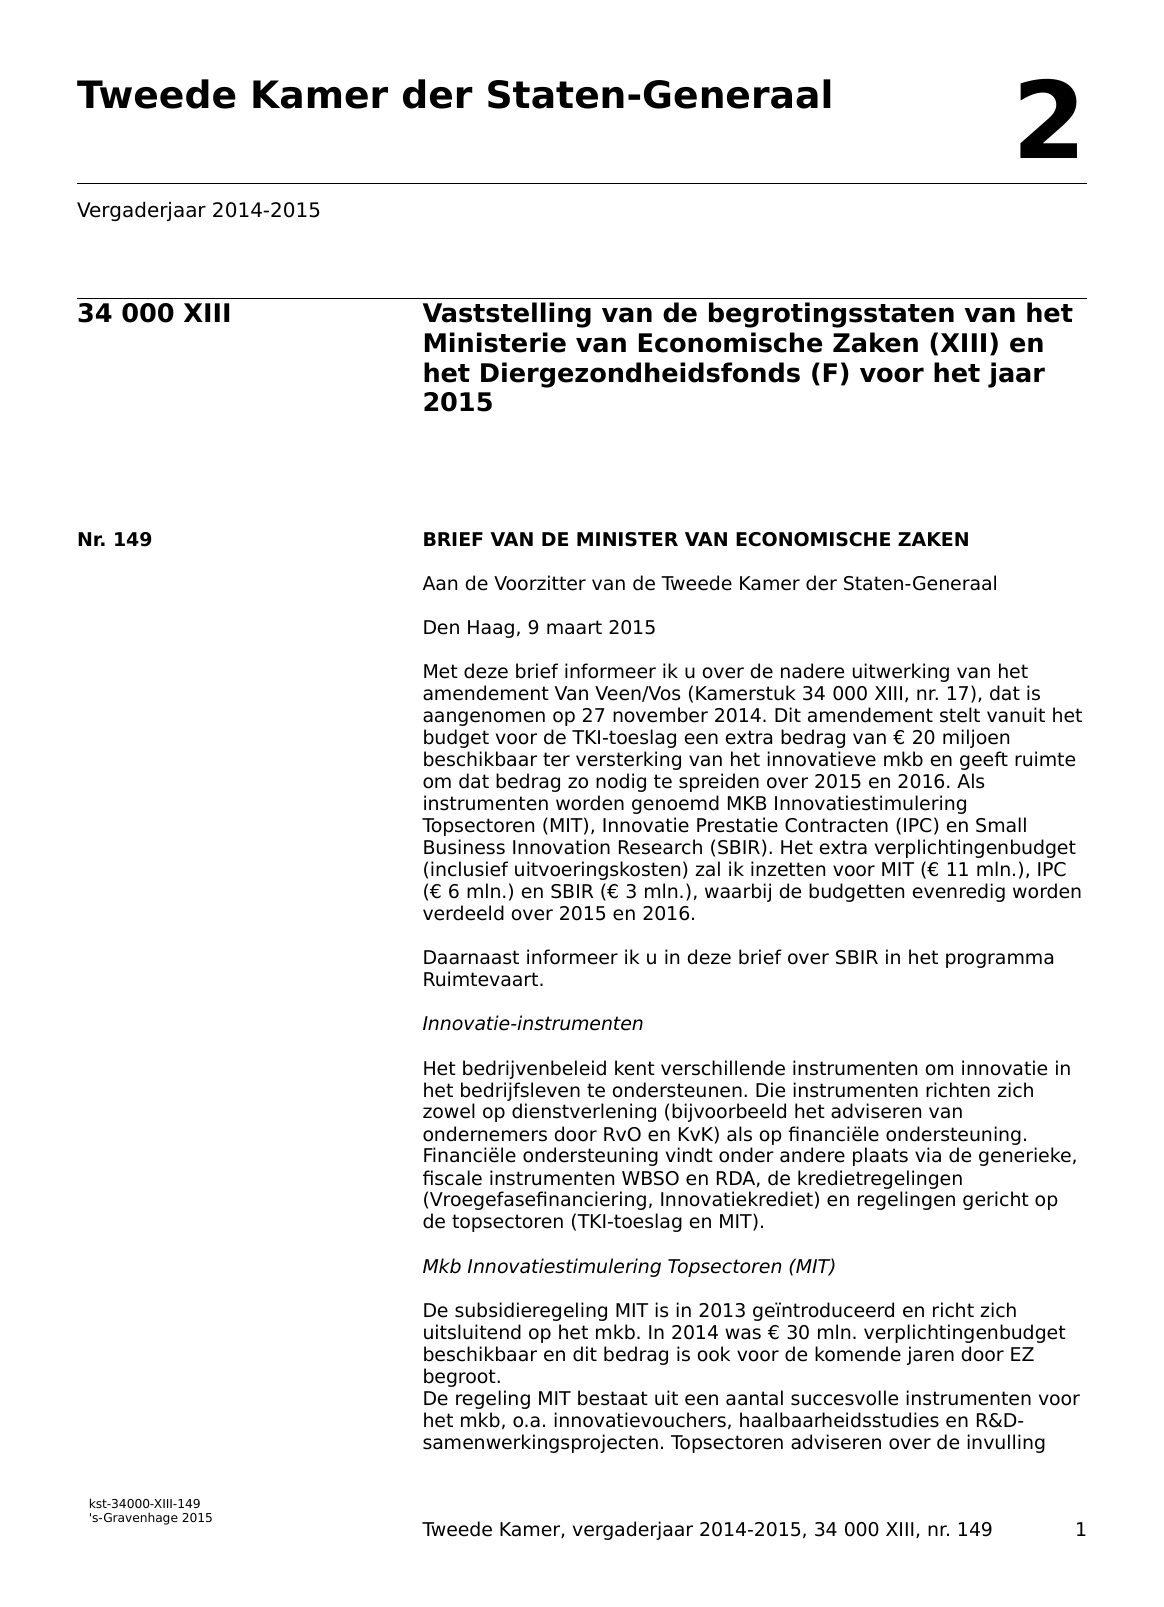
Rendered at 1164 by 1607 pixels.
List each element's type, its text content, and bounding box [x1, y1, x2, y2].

subtitle Innovatie-instrumenten [422, 1013, 1087, 1035]
text Aan de Voorzitter van de Tweede Kamer der Staten-Generaal [422, 573, 1087, 595]
text Daarnaast informeer ik u in deze brief over SBIR in het programma Ruimtevaart. [422, 947, 1087, 991]
text Met deze brief informeer ik u over de nadere uitwerking van het amendement Van Veen/Vos (Kamerstuk 34 000 XIII, nr. 17), dat is aangenomen op 27 november 2014. Dit amendement stelt vanuit het budget voor de TKI-toeslag een extra bedrag van € 20 miljoen beschikbaar ter versterking van het innovatieve mkb en geeft ruimte om dat bedrag zo nodig te spreiden over 2015 en 2016. Als instrumenten worden genoemd MKB Innovatiestimulering Topsectoren (MIT), Innovatie Prestatie Contracten (IPC) en Small Business Innovation Research (SBIR). Het extra verplichtingenbudget (inclusief uitvoeringskosten) zal ik inzetten voor MIT (€ 11 mln.), IPC (€ 6 mln.) en SBIR (€ 3 mln.), waarbij de budgetten evenredig worden verdeeld over 2015 en 2016. [422, 661, 1087, 925]
text 's-Gravenhage 2015 [88, 1511, 323, 1525]
text De regeling MIT bestaat uit een aantal succesvolle instrumenten voor het mkb, o.a. innovatievouchers, haalbaarheidsstudies en R&D-samenwerkingsprojecten. Topsectoren adviseren over de invulling [422, 1388, 1087, 1453]
text kst-34000-XIII-149 [88, 1497, 323, 1511]
table_cell Vergaderjaar 2014-2015 [77, 184, 1087, 298]
text Den Haag, 9 maart 2015 [422, 617, 1087, 639]
subtitle Mkb Innovatiestimulering Topsectoren (MIT) [422, 1256, 1087, 1277]
subtitle 34 000 XIII Vaststelling van de begrotingsstaten van het Ministerie van Economische Zaken (XIII) en het Diergezondheidsfonds (F) voor het jaar 2015 [77, 299, 1087, 418]
table_header 2 [886, 59, 1087, 183]
table_header Tweede Kamer der Staten-Generaal [77, 59, 886, 183]
text Het bedrijvenbeleid kent verschillende instrumenten om innovatie in het bedrijfsleven te ondersteunen. Die instrumenten richten zich zowel op dienstverlening (bijvoorbeeld het adviseren van ondernemers door RvO en KvK) als op financiële ondersteuning. Financiële ondersteuning vindt onder andere plaats via de generieke, fiscale instrumenten WBSO en RDA, de kredietregelingen (Vroegefasefinanciering, Innovatiekrediet) en regelingen gericht op de topsectoren (TKI-toeslag en MIT). [422, 1057, 1087, 1233]
subtitle Nr. 149 BRIEF VAN DE MINISTER VAN ECONOMISCHE ZAKEN [77, 529, 1087, 551]
text De subsidieregeling MIT is in 2013 geïntroduceerd en richt zich uitsluitend op het mkb. In 2014 was € 30 mln. verplichtingenbudget beschikbaar en dit bedrag is ook voor de komende jaren door EZ begroot. [422, 1300, 1087, 1388]
